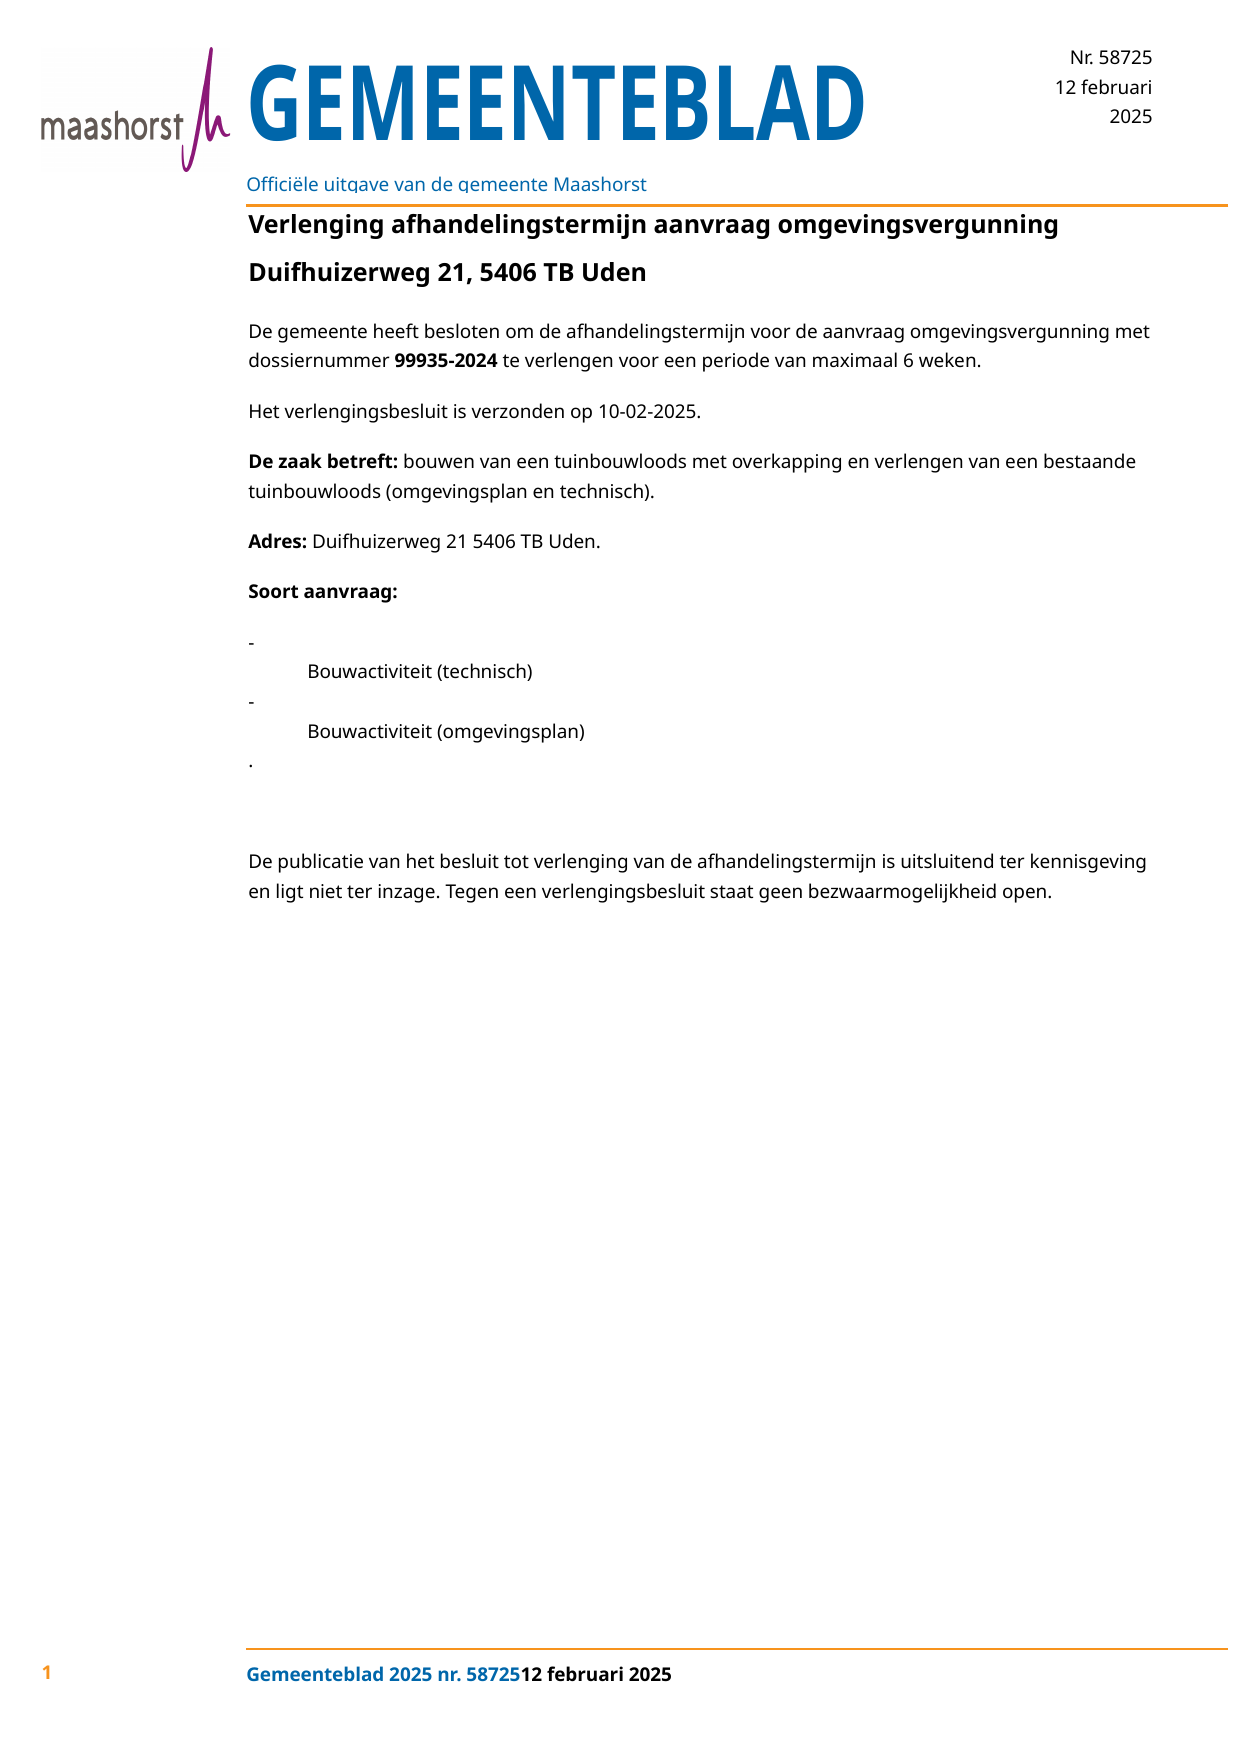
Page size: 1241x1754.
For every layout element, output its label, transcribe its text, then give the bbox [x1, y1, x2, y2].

text . [248, 747, 1152, 773]
text De publicatie van het besluit tot verlenging van de afhandelingstermijn is uitsluitend ter kennisgeving en ligt niet ter inzage. Tegen een verlengingsbesluit staat geen bezwaarmogelijkheid open. [248, 848, 1152, 904]
text Verlenging afhandelingstermijn aanvraag omgevingsvergunning Duifhuizerweg 21, 5406 TB Uden [248, 207, 1152, 288]
text De gemeente heeft besloten om de afhandelingstermijn voor de aanvraag omgevingsvergunning met dossiernummer 99935-2024 te verlengen voor een periode van maximaal 6 weken. [248, 318, 1152, 373]
text De zaak betreft: bouwen van een tuinbouwloods met overkapping en verlengen van een bestaande tuinbouwloods (omgevingsplan en technisch). [248, 448, 1152, 504]
picture [41, 47, 231, 172]
list Bouwactiviteit (technisch) [248, 659, 1152, 684]
text Soort aanvraag: [248, 579, 1152, 604]
text Het verlengingsbesluit is verzonden op 10-02-2025. [248, 398, 1152, 424]
list Bouwactiviteit (omgevingsplan) [248, 718, 1152, 744]
text Adres: Duifhuizerweg 21 5406 TB Uden. [248, 528, 1152, 554]
